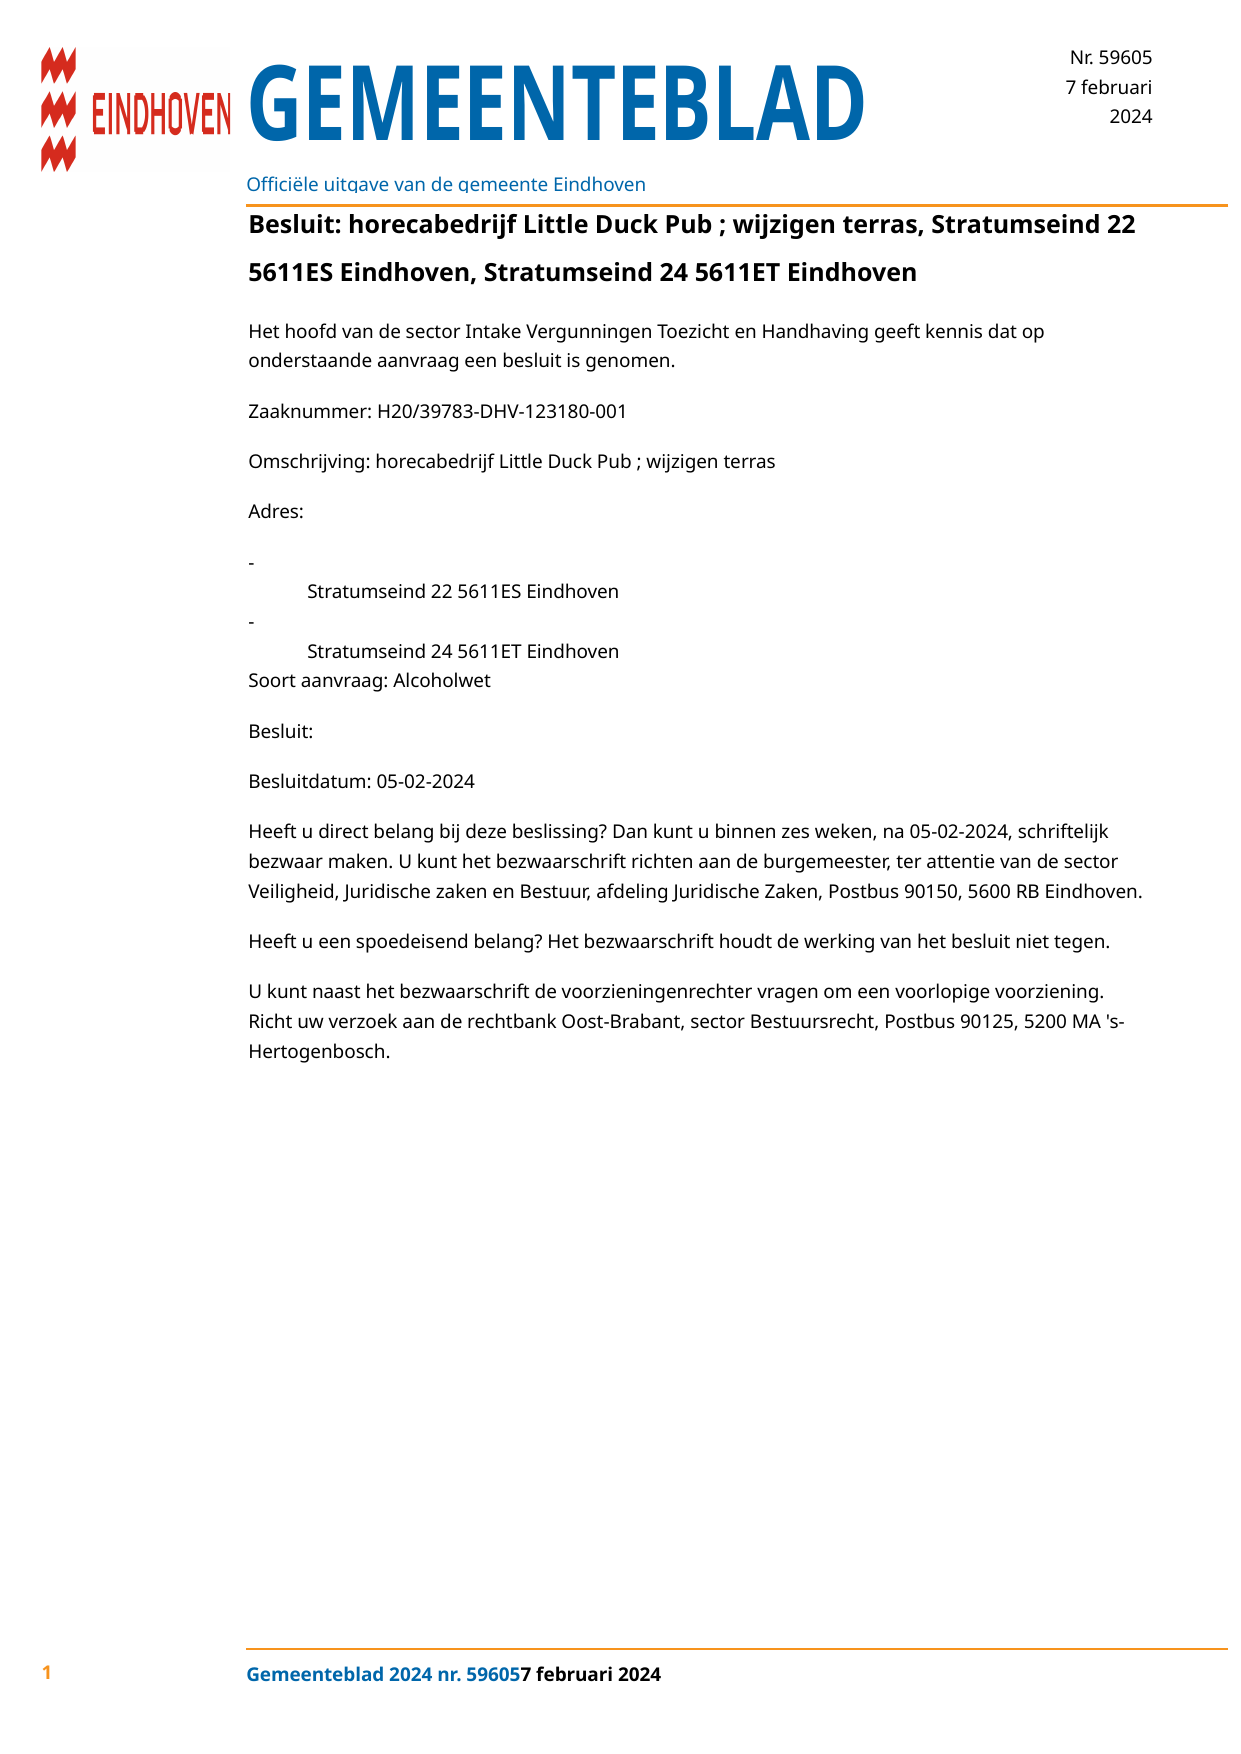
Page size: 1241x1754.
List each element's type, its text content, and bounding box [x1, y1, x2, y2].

text Omschrijving: horecabedrijf Little Duck Pub ; wijzigen terras [248, 448, 1152, 474]
text Heeft u een spoedeisend belang? Het bezwaarschrift houdt de werking van het besluit niet tegen. [248, 928, 1152, 954]
text U kunt naast het bezwaarschrift de voorzieningenrechter vragen om een voorlopige voorziening. Richt uw verzoek aan de rechtbank Oost-Brabant, sector Bestuursrecht, Postbus 90125, 5200 MA 's-Hertogenbosch. [248, 979, 1152, 1064]
text Besluit: [248, 718, 1152, 744]
text Adres: [248, 499, 1152, 524]
text Zaaknummer: H20/39783-DHV-123180-001 [248, 398, 1152, 424]
text Heeft u direct belang bij deze beslissing? Dan kunt u binnen zes weken, na 05-02-2024, schriftelijk bezwaar maken. U kunt het bezwaarschrift richten aan de burgemeester, ter attentie van de sector Veiligheid, Juridische zaken en Bestuur, afdeling Juridische Zaken, Postbus 90150, 5600 RB Eindhoven. [248, 819, 1152, 904]
list Stratumseind 22 5611ES Eindhoven [248, 579, 1152, 604]
picture [41, 47, 231, 172]
text Soort aanvraag: Alcoholwet [248, 667, 1152, 693]
text Het hoofd van de sector Intake Vergunningen Toezicht en Handhaving geeft kennis dat op onderstaande aanvraag een besluit is genomen. [248, 318, 1152, 373]
list Stratumseind 24 5611ET Eindhoven [248, 638, 1152, 664]
text Besluit: horecabedrijf Little Duck Pub ; wijzigen terras, Stratumseind 22 5611ES Eindhoven, Stratumseind 24 5611ET Eindhoven [248, 207, 1152, 288]
text Besluitdatum: 05-02-2024 [248, 768, 1152, 794]
